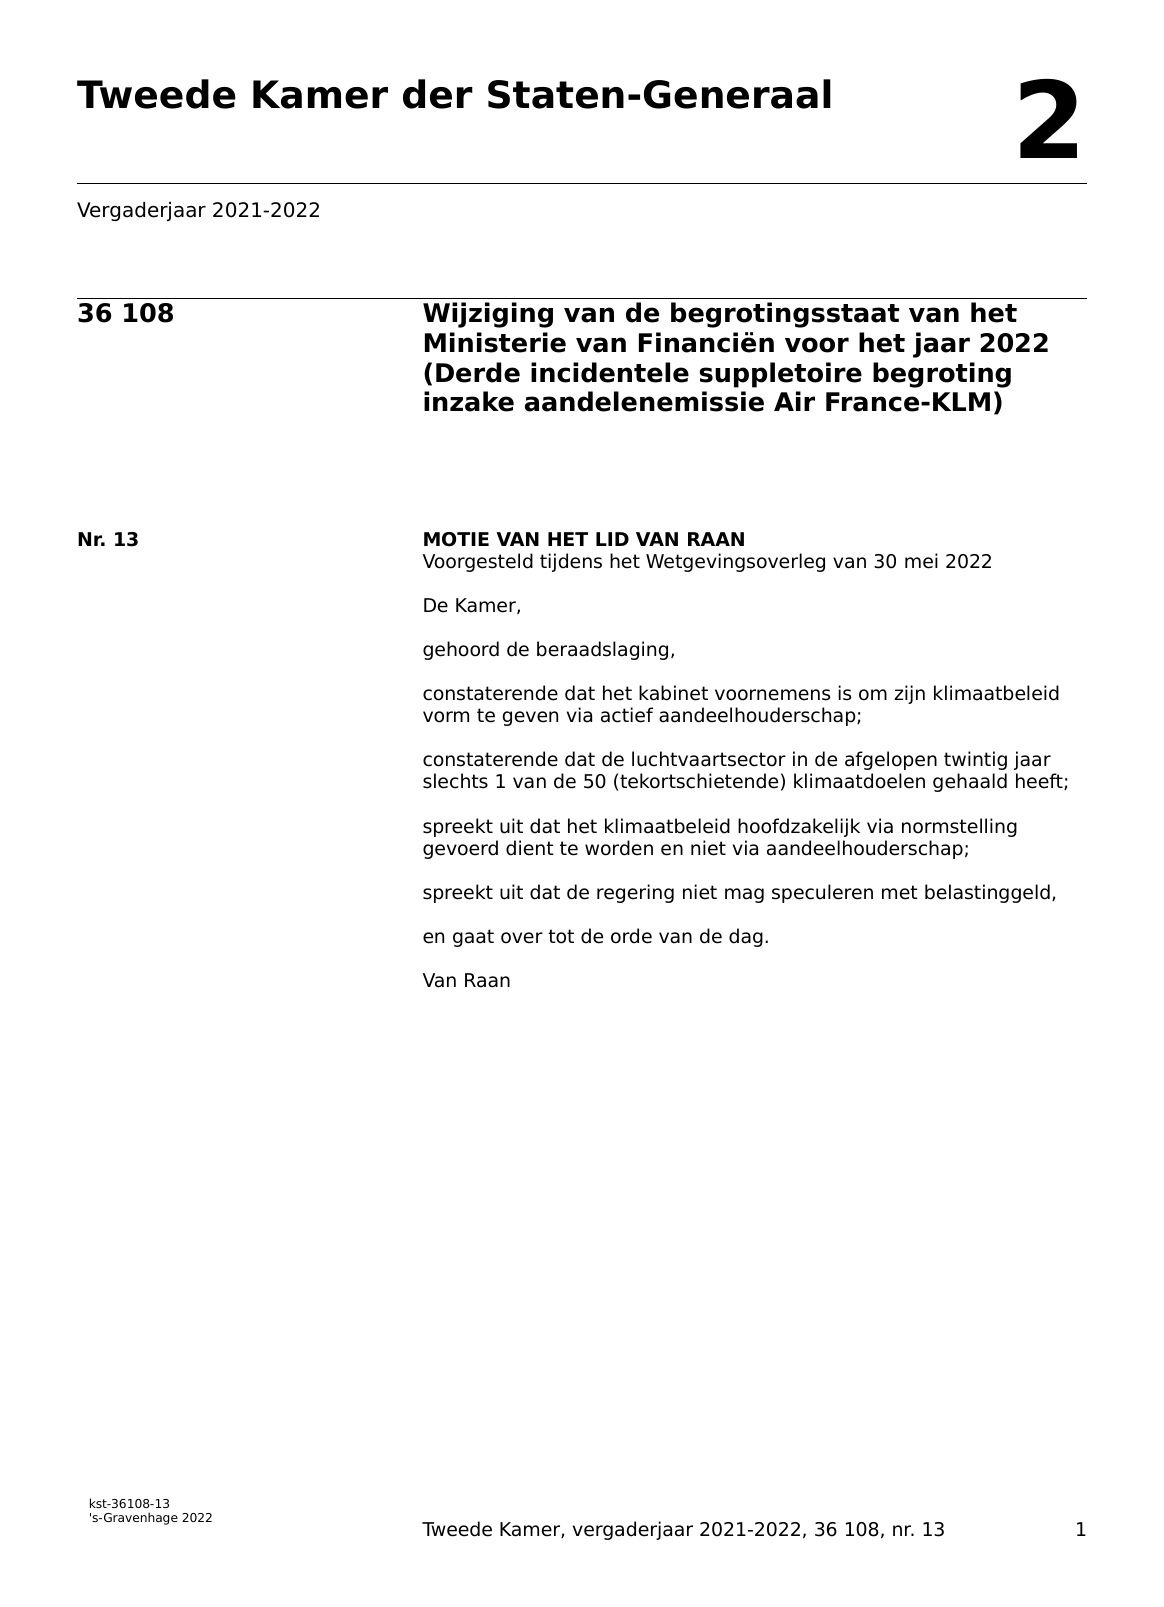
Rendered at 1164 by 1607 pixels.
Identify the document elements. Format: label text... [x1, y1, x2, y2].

text en gaat over tot de orde van de dag. [422, 926, 1087, 948]
text constaterende dat het kabinet voornemens is om zijn klimaatbeleid vorm te geven via actief aandeelhouderschap; [422, 683, 1087, 727]
subtitle 36 108 Wijziging van de begrotingsstaat van het Ministerie van Financiën voor het jaar 2022 (Derde incidentele suppletoire begroting inzake aandelenemissie Air France-KLM) [77, 299, 1087, 418]
text spreekt uit dat het klimaatbeleid hoofdzakelijk via normstelling gevoerd dient te worden en niet via aandeelhouderschap; [422, 816, 1087, 859]
text kst-36108-13 [88, 1497, 323, 1511]
text constaterende dat de luchtvaartsector in de afgelopen twintig jaar slechts 1 van de 50 (tekortschietende) klimaatdoelen gehaald heeft; [422, 749, 1087, 793]
text gehoord de beraadslaging, [422, 639, 1087, 661]
text 's-Gravenhage 2022 [88, 1511, 323, 1525]
text De Kamer, [422, 595, 1087, 617]
table_header 2 [886, 59, 1087, 183]
text Van Raan [422, 970, 1087, 992]
subtitle Nr. 13 MOTIE VAN HET LID VAN RAAN [77, 529, 1087, 551]
text Voorgesteld tijdens het Wetgevingsoverleg van 30 mei 2022 [422, 551, 1087, 573]
table_cell Vergaderjaar 2021-2022 [77, 184, 1087, 298]
text spreekt uit dat de regering niet mag speculeren met belastinggeld, [422, 882, 1087, 904]
table_header Tweede Kamer der Staten-Generaal [77, 59, 886, 183]
